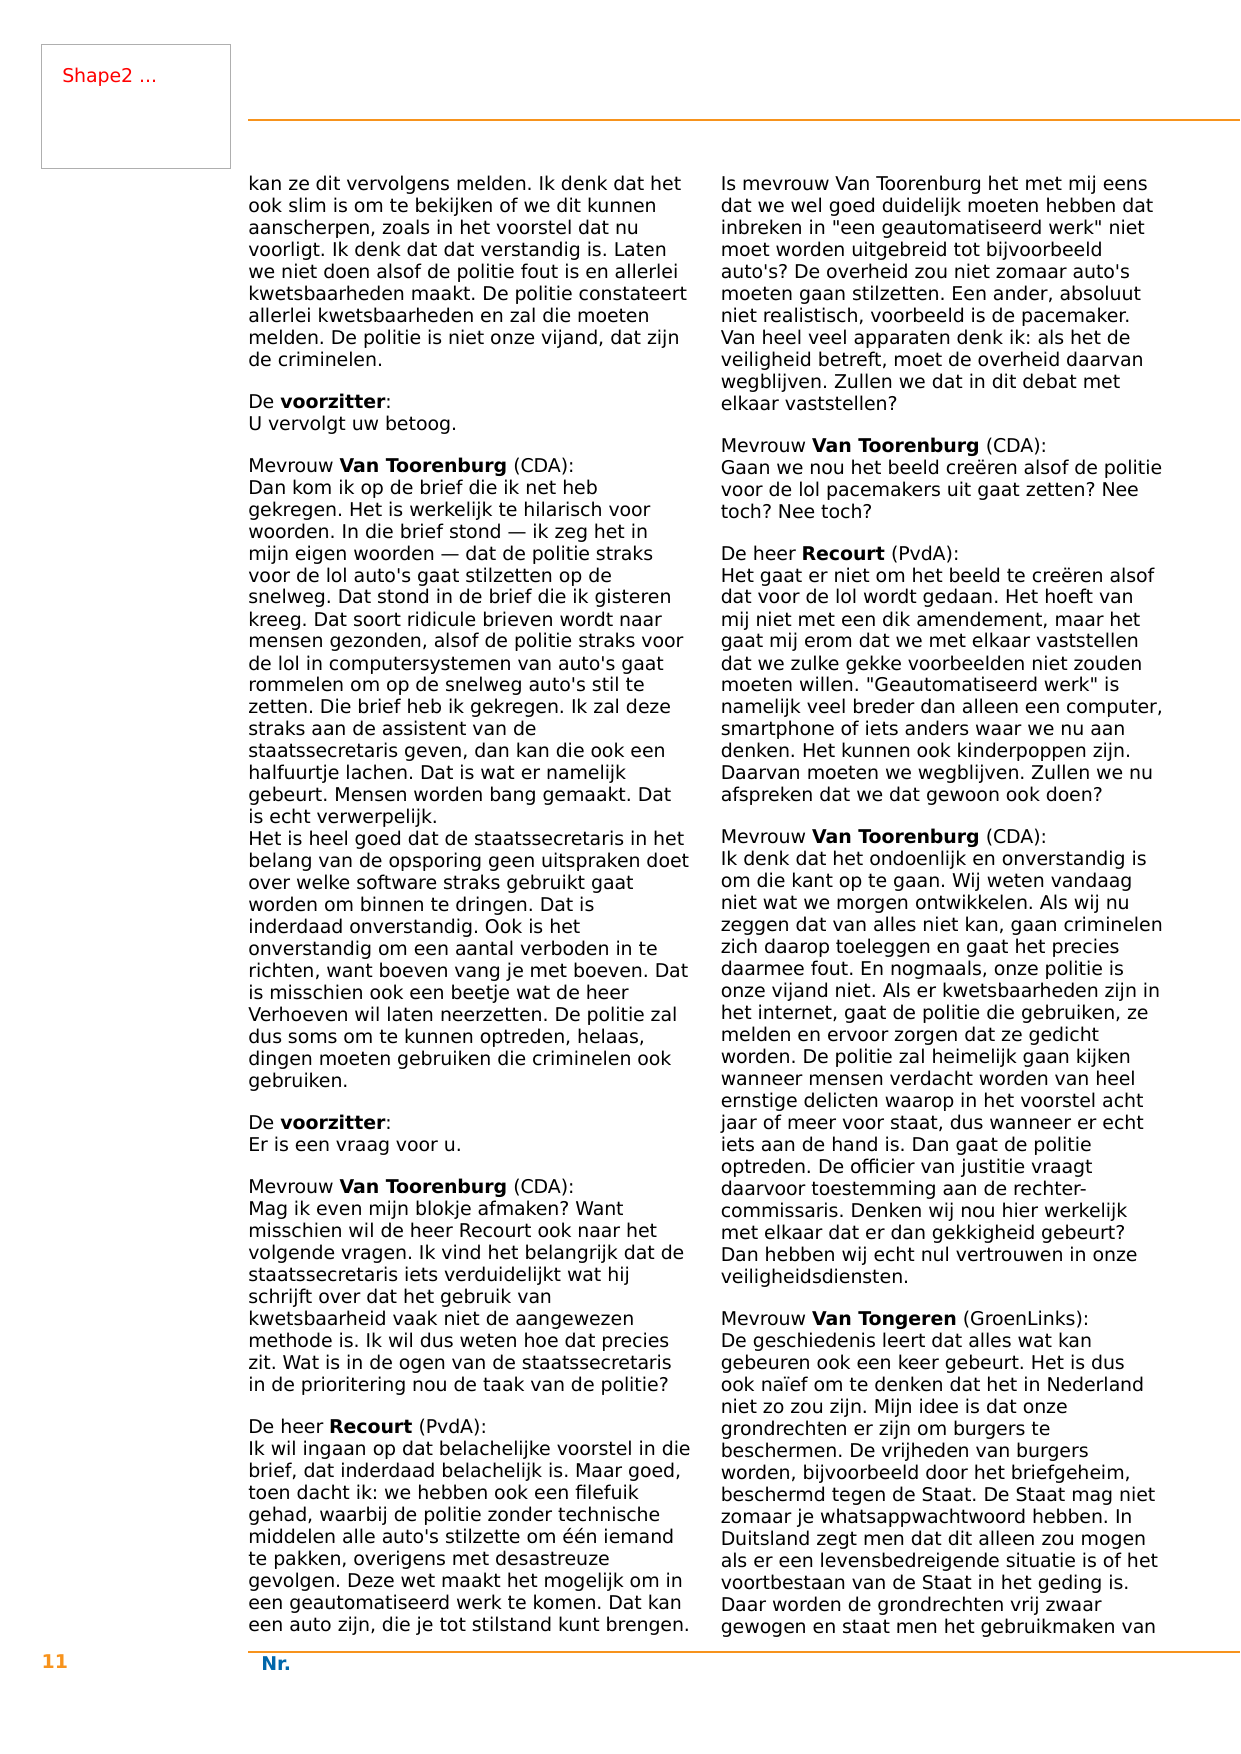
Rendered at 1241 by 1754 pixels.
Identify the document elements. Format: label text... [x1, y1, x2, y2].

text Mag ik even mijn blokje afmaken? Want misschien wil de heer Recourt ook naar het volgende vragen. Ik vind het belangrijk dat de staatssecretaris iets verduidelijkt wat hij schrijft over dat het gebruik van kwetsbaarheid vaak niet de aangewezen methode is. Ik wil dus weten hoe dat precies zit. Wat is in de ogen van de staatssecretaris in de prioritering nou de taak van de politie? [248, 1198, 691, 1396]
text Mevrouw Van Toorenburg (CDA): [248, 454, 691, 477]
text Mevrouw Van Toorenburg (CDA): [721, 434, 1163, 457]
text Ik wil ingaan op dat belachelijke voorstel in die brief, dat inderdaad belachelijk is. Maar goed, toen dacht ik: we hebben ook een filefuik gehad, waarbij de politie zonder technische middelen alle auto's stilzette om één iemand te pakken, overigens met desastreuze gevolgen. Deze wet maakt het mogelijk om in een geautomatiseerd werk te komen. Dat kan een auto zijn, die je tot stilstand kunt brengen. [248, 1438, 691, 1636]
text Ik denk dat het ondoenlijk en onverstandig is om die kant op te gaan. Wij weten vandaag niet wat we morgen ontwikkelen. Als wij nu zeggen dat van alles niet kan, gaan criminelen zich daarop toeleggen en gaat het precies daarmee fout. En nogmaals, onze politie is onze vijand niet. Als er kwetsbaarheden zijn in het internet, gaat de politie die gebruiken, ze melden en ervoor zorgen dat ze gedicht worden. De politie zal heimelijk gaan kijken wanneer mensen verdacht worden van heel ernstige delicten waarop in het voorstel acht jaar of meer voor staat, dus wanneer er echt iets aan de hand is. Dan gaat de politie optreden. De officier van justitie vraagt daarvoor toestemming aan de rechter-commissaris. Denken wij nou hier werkelijk met elkaar dat er dan gekkigheid gebeurt? Dan hebben wij echt nul vertrouwen in onze veiligheidsdiensten. [721, 848, 1163, 1288]
text De heer Recourt (PvdA): [721, 542, 1163, 564]
text Is mevrouw Van Toorenburg het met mij eens dat we wel goed duidelijk moeten hebben dat inbreken in "een geautomatiseerd werk" niet moet worden uitgebreid tot bijvoorbeeld auto's? De overheid zou niet zomaar auto's moeten gaan stilzetten. Een ander, absoluut niet realistisch, voorbeeld is de pacemaker. Van heel veel apparaten denk ik: als het de veiligheid betreft, moet de overheid daarvan wegblijven. Zullen we dat in dit debat met elkaar vaststellen? [721, 173, 1163, 414]
text U vervolgt uw betoog. [248, 413, 691, 434]
text Het is heel goed dat de staatssecretaris in het belang van de opsporing geen uitspraken doet over welke software straks gebruikt gaat worden om binnen te dringen. Dat is inderdaad onverstandig. Ook is het onverstandig om een aantal verboden in te richten, want boeven vang je met boeven. Dat is misschien ook een beetje wat de heer Verhoeven wil laten neerzetten. De politie zal dus soms om te kunnen optreden, helaas, dingen moeten gebruiken die criminelen ook gebruiken. [248, 828, 691, 1092]
text De heer Recourt (PvdA): [248, 1416, 691, 1438]
text Er is een vraag voor u. [248, 1134, 691, 1156]
text Dan kom ik op de brief die ik net heb gekregen. Het is werkelijk te hilarisch voor woorden. In die brief stond — ik zeg het in mijn eigen woorden — dat de politie straks voor de lol auto's gaat stilzetten op de snelweg. Dat stond in de brief die ik gisteren kreeg. Dat soort ridicule brieven wordt naar mensen gezonden, alsof de politie straks voor de lol in computersystemen van auto's gaat rommelen om op de snelweg auto's stil te zetten. Die brief heb ik gekregen. Ik zal deze straks aan de assistent van de staatssecretaris geven, dan kan die ook een halfuurtje lachen. Dat is wat er namelijk gebeurt. Mensen worden bang gemaakt. Dat is echt verwerpelijk. [248, 477, 691, 828]
text Mevrouw Van Toorenburg (CDA): [248, 1176, 691, 1198]
text Het gaat er niet om het beeld te creëren alsof dat voor de lol wordt gedaan. Het hoeft van mij niet met een dik amendement, maar het gaat mij erom dat we met elkaar vaststellen dat we zulke gekke voorbeelden niet zouden moeten willen. "Geautomatiseerd werk" is namelijk veel breder dan alleen een computer, smartphone of iets anders waar we nu aan denken. Het kunnen ook kinderpoppen zijn. Daarvan moeten we wegblijven. Zullen we nu afspreken dat we dat gewoon ook doen? [721, 564, 1163, 806]
text Mevrouw Van Toorenburg (CDA): [721, 826, 1163, 848]
text kan ze dit vervolgens melden. Ik denk dat het ook slim is om te bekijken of we dit kunnen aanscherpen, zoals in het voorstel dat nu voorligt. Ik denk dat dat verstandig is. Laten we niet doen alsof de politie fout is en allerlei kwetsbaarheden maakt. De politie constateert allerlei kwetsbaarheden en zal die moeten melden. De politie is niet onze vijand, dat zijn de criminelen. [248, 173, 691, 371]
text Gaan we nou het beeld creëren alsof de politie voor de lol pacemakers uit gaat zetten? Nee toch? Nee toch? [721, 457, 1163, 522]
text De geschiedenis leert dat alles wat kan gebeuren ook een keer gebeurt. Het is dus ook naïef om te denken dat het in Nederland niet zo zou zijn. Mijn idee is dat onze grondrechten er zijn om burgers te beschermen. De vrijheden van burgers worden, bijvoorbeeld door het briefgeheim, beschermd tegen de Staat. De Staat mag niet zomaar je whatsappwachtwoord hebben. In Duitsland zegt men dat dit alleen zou mogen als er een levensbedreigende situatie is of het voortbestaan van de Staat in het geding is. Daar worden de grondrechten vrij zwaar gewogen en staat men het gebruikmaken van [721, 1330, 1163, 1637]
text De voorzitter: [248, 391, 691, 413]
text De voorzitter: [248, 1112, 691, 1134]
text Mevrouw Van Tongeren (GroenLinks): [721, 1308, 1163, 1330]
